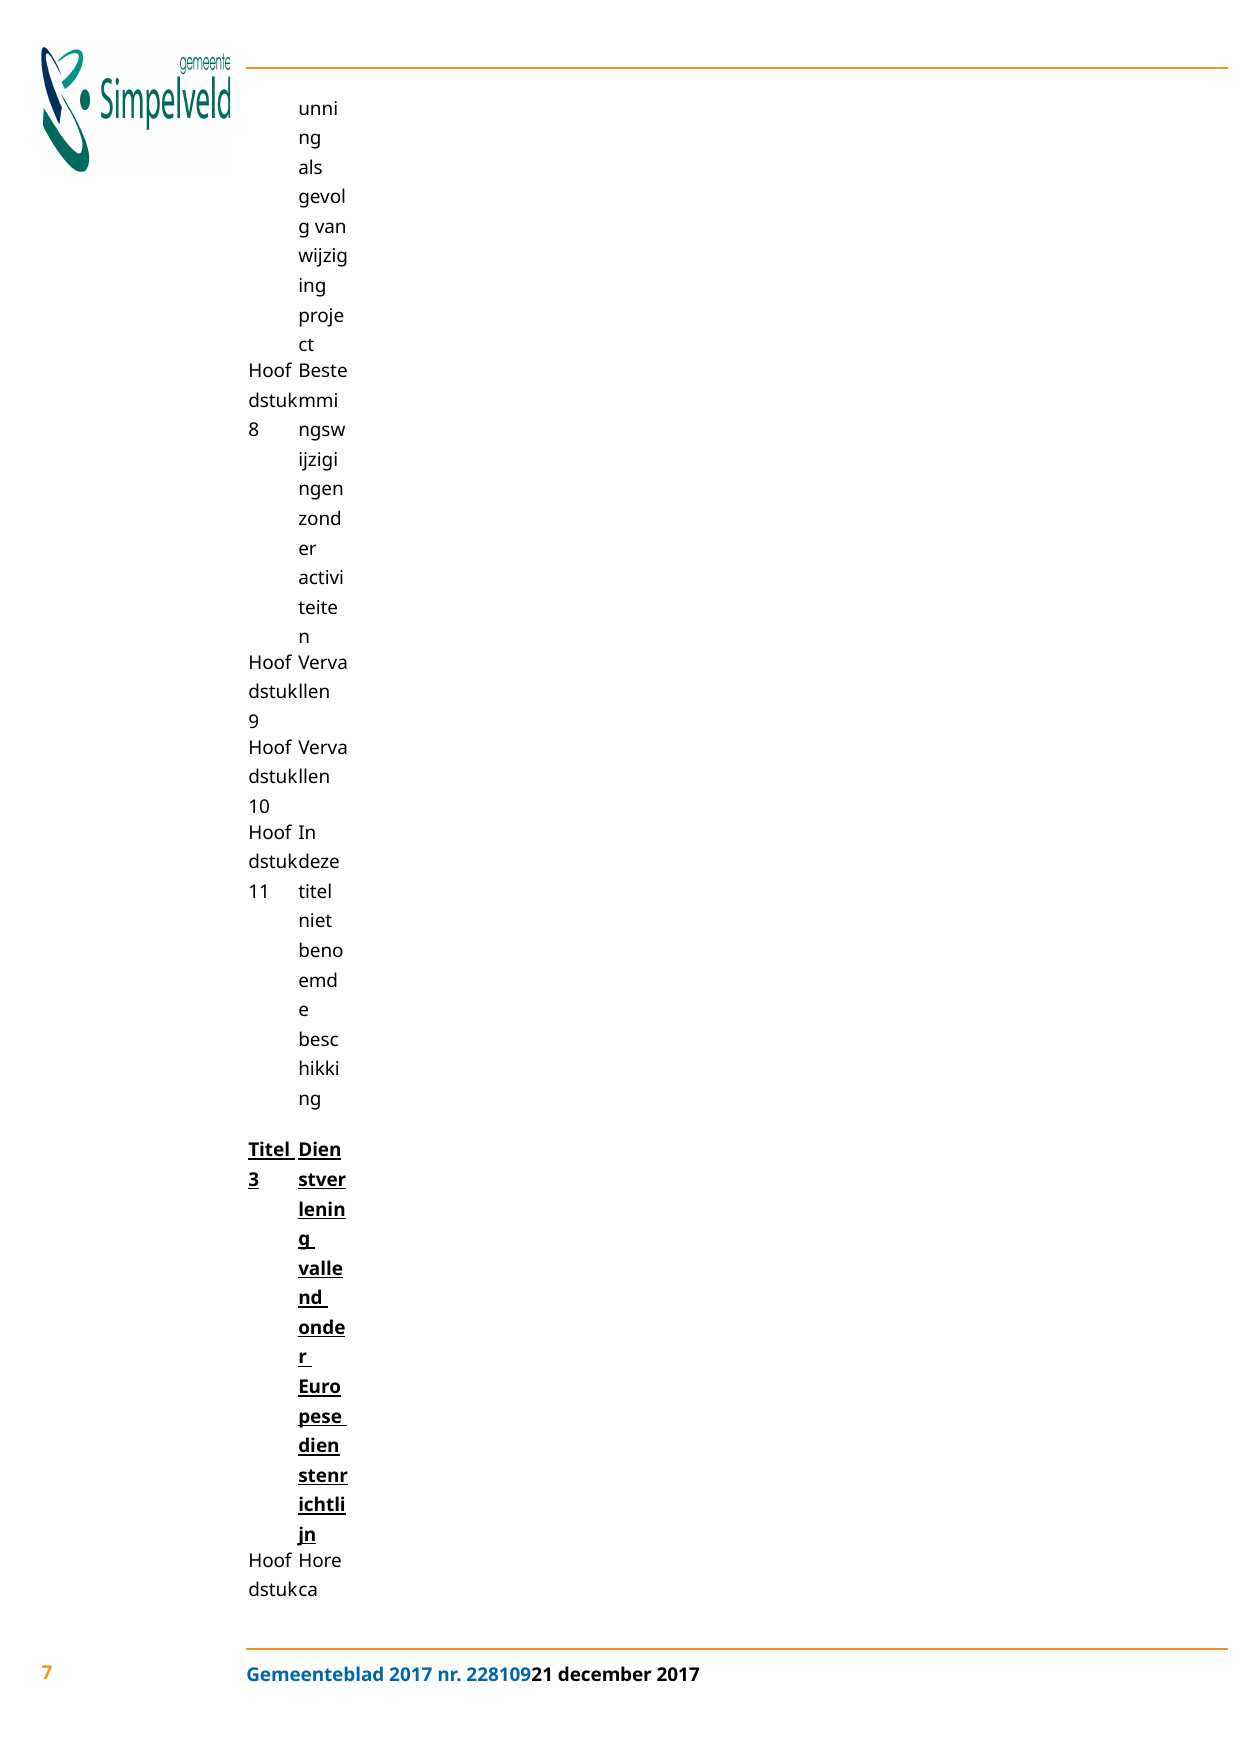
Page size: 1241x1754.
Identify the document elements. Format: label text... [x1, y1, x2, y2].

table_cell [348, 1111, 398, 1137]
table_cell Dienstverlening vallend onder Europese dienstenr [298, 1137, 348, 1484]
table_cell [1051, 1111, 1101, 1137]
table_cell unning als gevolg van wijziging project [298, 95, 348, 357]
table_cell [951, 1111, 1001, 1137]
table_cell [750, 1111, 800, 1137]
table_cell [399, 734, 449, 819]
table_cell [399, 1111, 449, 1137]
table_cell Horeca [298, 1547, 348, 1602]
table_cell [348, 357, 398, 649]
table_cell [248, 95, 298, 357]
table_cell [449, 1111, 499, 1137]
table_cell [800, 1111, 850, 1137]
table_cell Titel 3 [248, 1137, 298, 1547]
table_cell Vervallen [298, 649, 348, 734]
table_cell [499, 1111, 549, 1137]
table_cell [549, 734, 599, 819]
table_cell In deze titel niet benoemde beschikking [298, 819, 348, 1111]
table_cell [599, 1111, 649, 1137]
table_cell [900, 1111, 951, 1137]
table_cell [449, 649, 499, 734]
table_cell [248, 1111, 298, 1137]
table_cell [348, 734, 398, 819]
table_cell [650, 1111, 700, 1137]
table_cell ichtlijn [298, 1485, 348, 1547]
table_cell [399, 819, 449, 1111]
table_cell Hoofdstuk [248, 1547, 298, 1602]
table_cell Vervallen [298, 734, 348, 819]
table_cell [549, 649, 599, 734]
table_cell [499, 734, 549, 819]
table_cell [1001, 1111, 1051, 1137]
table_cell [449, 734, 499, 819]
table_cell Bestemmingswijzigingen zonder activiteiten [298, 357, 348, 649]
table_cell Hoofdstuk 10 [248, 734, 298, 819]
table_cell [1101, 1111, 1152, 1137]
table_cell [399, 649, 449, 734]
table_cell [499, 649, 549, 734]
table_cell [850, 1111, 900, 1137]
picture [41, 47, 231, 172]
table_cell [348, 649, 398, 734]
table_cell [700, 1111, 750, 1137]
table_cell [399, 357, 449, 649]
table_cell Hoofdstuk 11 [248, 819, 298, 1111]
table_cell Hoofdstuk 9 [248, 649, 298, 734]
table_cell [348, 819, 398, 1111]
table_cell [549, 1111, 599, 1137]
table_cell [298, 1111, 348, 1137]
table_cell Hoofdstuk 8 [248, 357, 298, 649]
